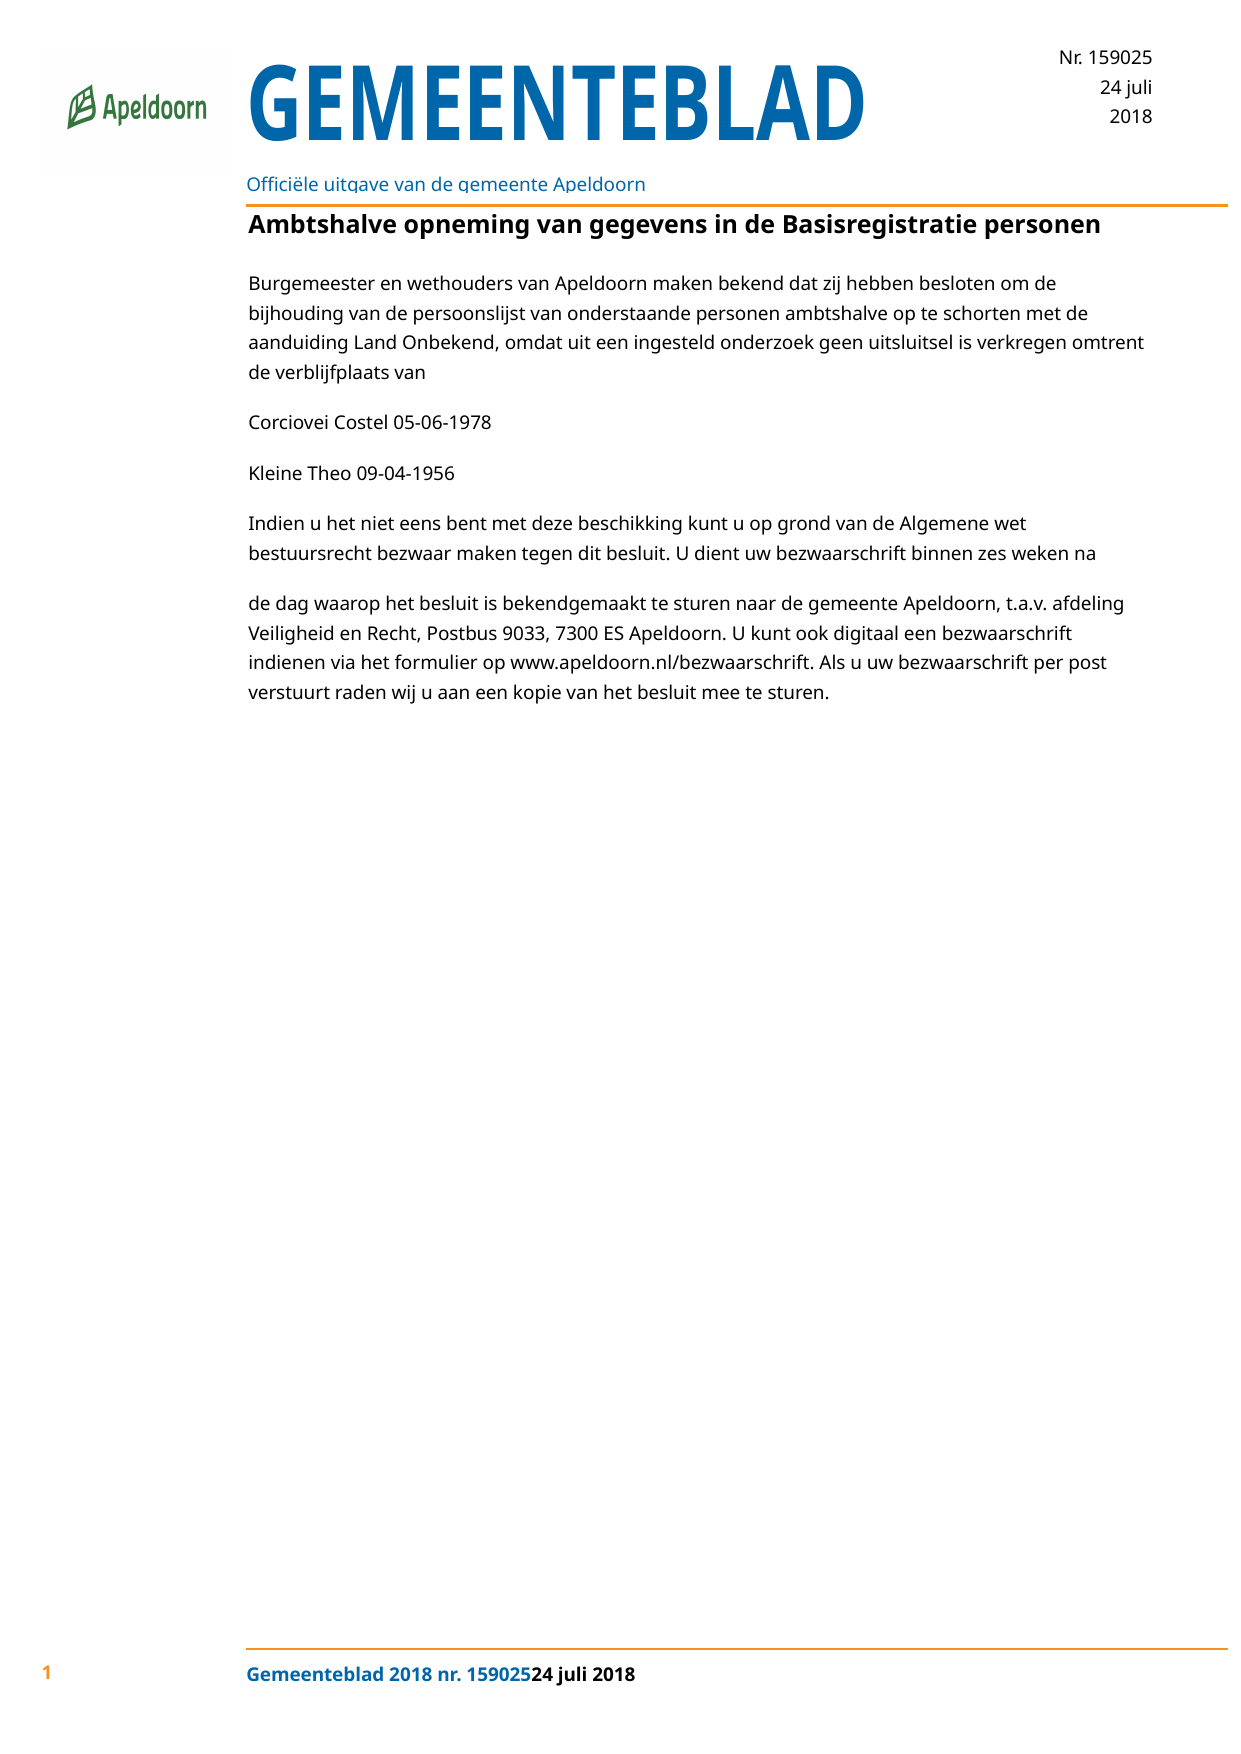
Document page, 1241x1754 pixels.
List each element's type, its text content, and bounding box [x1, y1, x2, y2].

text Indien u het niet eens bent met deze beschikking kunt u op grond van de Algemene wet bestuursrecht bezwaar maken tegen dit besluit. U dient uw bezwaarschrift binnen zes weken na [248, 510, 1152, 566]
text Burgemeester en wethouders van Apeldoorn maken bekend dat zij hebben besloten om de bijhouding van de persoonslijst van onderstaande personen ambtshalve op te schorten met de aanduiding Land Onbekend, omdat uit een ingesteld onderzoek geen uitsluitsel is verkregen omtrent de verblijfplaats van [248, 270, 1152, 385]
text Ambtshalve opneming van gegevens in de Basisregistratie personen [248, 207, 1152, 241]
picture [41, 47, 231, 172]
text Corciovei Costel 05-06-1978 [248, 409, 1152, 435]
text de dag waarop het besluit is bekendgemaakt te sturen naar de gemeente Apeldoorn, t.a.v. afdeling Veiligheid en Recht, Postbus 9033, 7300 ES Apeldoorn. U kunt ook digitaal een bezwaarschrift indienen via het formulier op www.apeldoorn.nl/bezwaarschrift. Als u uw bezwaarschrift per post verstuurt raden wij u aan een kopie van het besluit mee te sturen. [248, 590, 1152, 705]
text Kleine Theo 09-04-1956 [248, 460, 1152, 486]
